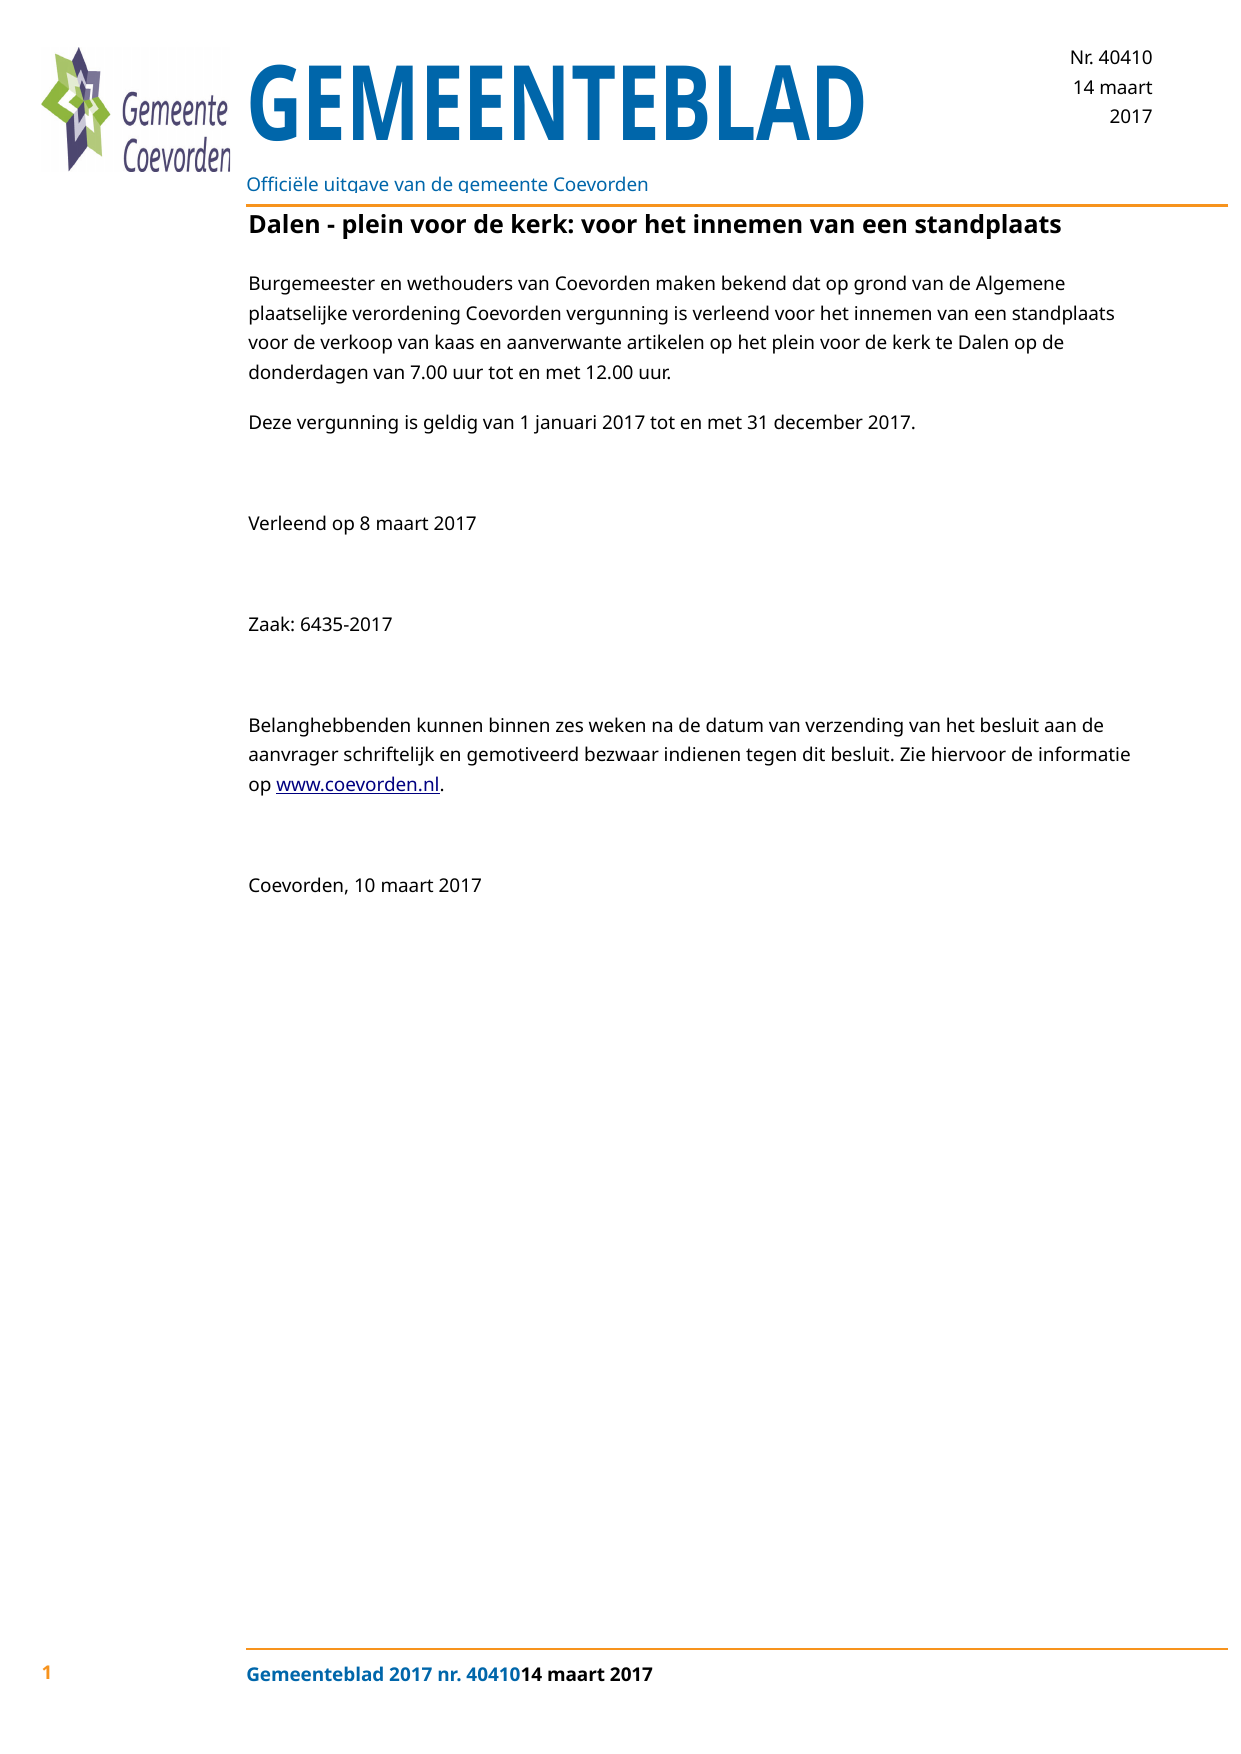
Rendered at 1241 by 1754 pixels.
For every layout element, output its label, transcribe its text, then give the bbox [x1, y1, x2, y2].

text Coevorden, 10 maart 2017 [248, 872, 1152, 898]
text Verleend op 8 maart 2017 [248, 510, 1152, 536]
text Dalen - plein voor de kerk: voor het innemen van een standplaats [248, 207, 1152, 241]
picture [41, 47, 231, 172]
text Belanghebbenden kunnen binnen zes weken na de datum van verzending van het besluit aan de aanvrager schriftelijk en gemotiveerd bezwaar indienen tegen dit besluit. Zie hiervoor de informatie op www.coevorden.nl. [248, 712, 1152, 797]
text Burgemeester en wethouders van Coevorden maken bekend dat op grond van de Algemene plaatselijke verordening Coevorden vergunning is verleend voor het innemen van een standplaats voor de verkoop van kaas en aanverwante artikelen op het plein voor de kerk te Dalen op de donderdagen van 7.00 uur tot en met 12.00 uur. [248, 270, 1152, 385]
text Zaak: 6435-2017 [248, 611, 1152, 637]
text Deze vergunning is geldig van 1 januari 2017 tot en met 31 december 2017. [248, 409, 1152, 435]
